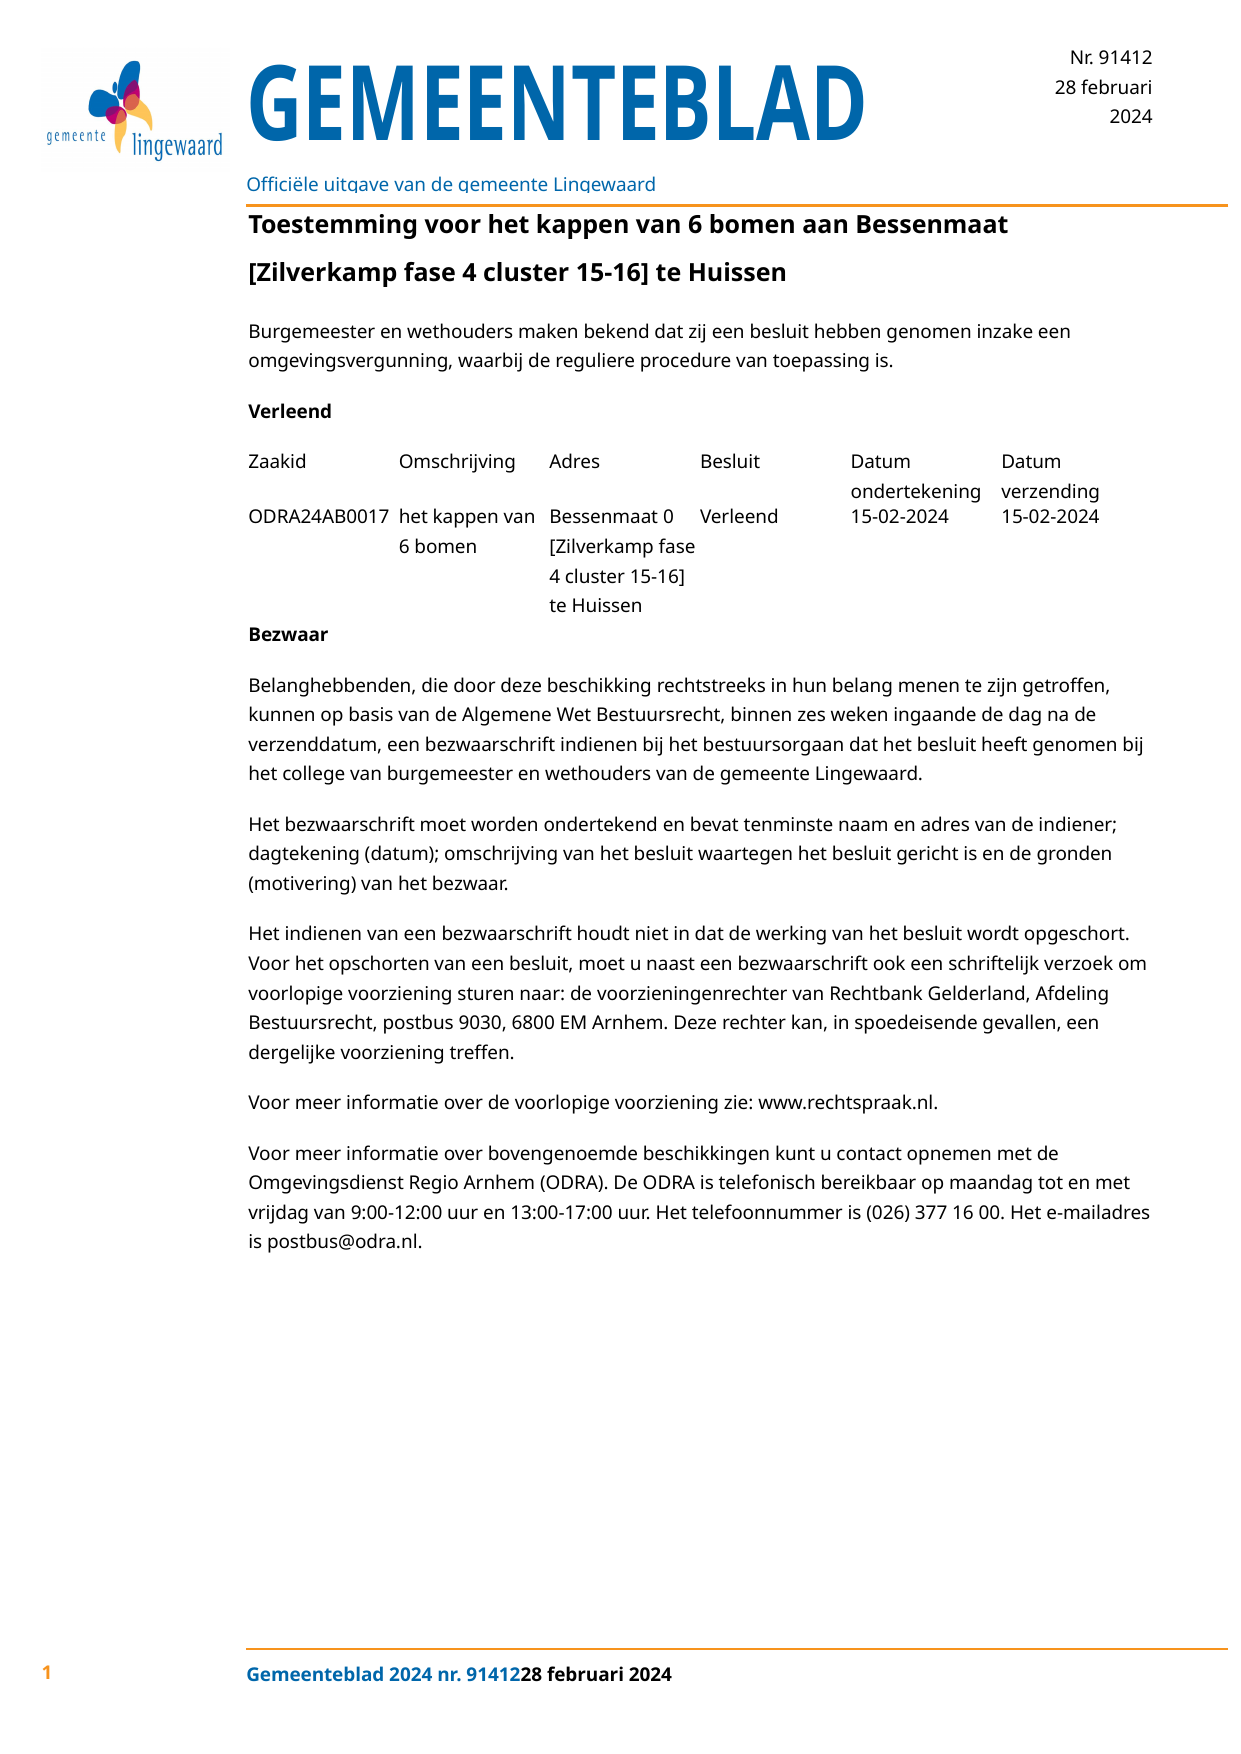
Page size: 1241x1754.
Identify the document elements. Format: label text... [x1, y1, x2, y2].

text Burgemeester en wethouders maken bekend dat zij een besluit hebben genomen inzake een omgevingsvergunning, waarbij de reguliere procedure van toepassing is. [248, 318, 1152, 373]
table_cell ODRA24AB0017 [248, 504, 398, 618]
text Voor meer informatie over de voorlopige voorziening zie: www.rechtspraak.nl. [248, 1089, 1152, 1115]
table_cell het kappen van 6 bomen [399, 504, 549, 618]
table_header Datum verzending [1001, 449, 1152, 504]
table_cell 15-02-2024 [850, 504, 1001, 618]
table_header Besluit [700, 449, 850, 504]
text Verleend [248, 398, 1152, 424]
table_header Omschrijving [399, 449, 549, 504]
text Toestemming voor het kappen van 6 bomen aan Bessenmaat [Zilverkamp fase 4 cluster 15-16] te Huissen [248, 207, 1152, 288]
table_header Datum ondertekening [850, 449, 1001, 504]
table_header Adres [549, 449, 700, 504]
table_cell Verleend [700, 504, 850, 618]
table_cell Bessenmaat 0 [Zilverkamp fase 4 cluster 15-16] te Huissen [549, 504, 700, 618]
text Het bezwaarschrift moet worden ondertekend en bevat tenminste naam en adres van de indiener; dagtekening (datum); omschrijving van het besluit waartegen het besluit gericht is en de gronden (motivering) van het bezwaar. [248, 811, 1152, 896]
table_cell 15-02-2024 [1001, 504, 1152, 618]
text Belanghebbenden, die door deze beschikking rechtstreeks in hun belang menen te zijn getroffen, kunnen op basis van de Algemene Wet Bestuursrecht, binnen zes weken ingaande de dag na de verzenddatum, een bezwaarschrift indienen bij het bestuursorgaan dat het besluit heeft genomen bij het college van burgemeester en wethouders van de gemeente Lingewaard. [248, 672, 1152, 786]
picture [41, 47, 231, 172]
text Voor meer informatie over bovengenoemde beschikkingen kunt u contact opnemen met de Omgevingsdienst Regio Arnhem (ODRA). De ODRA is telefonisch bereikbaar op maandag tot en met vrijdag van 9:00-12:00 uur en 13:00-17:00 uur. Het telefoonnummer is (026) 377 16 00. Het e-mailadres is postbus@odra.nl. [248, 1140, 1152, 1254]
text Het indienen van een bezwaarschrift houdt niet in dat de werking van het besluit wordt opgeschort. Voor het opschorten van een besluit, moet u naast een bezwaarschrift ook een schriftelijk verzoek om voorlopige voorziening sturen naar: de voorzieningenrechter van Rechtbank Gelderland, Afdeling Bestuursrecht, postbus 9030, 6800 EM Arnhem. Deze rechter kan, in spoedeisende gevallen, een dergelijke voorziening treffen. [248, 921, 1152, 1065]
table_header Zaakid [248, 449, 398, 504]
text Bezwaar [248, 621, 1152, 647]
